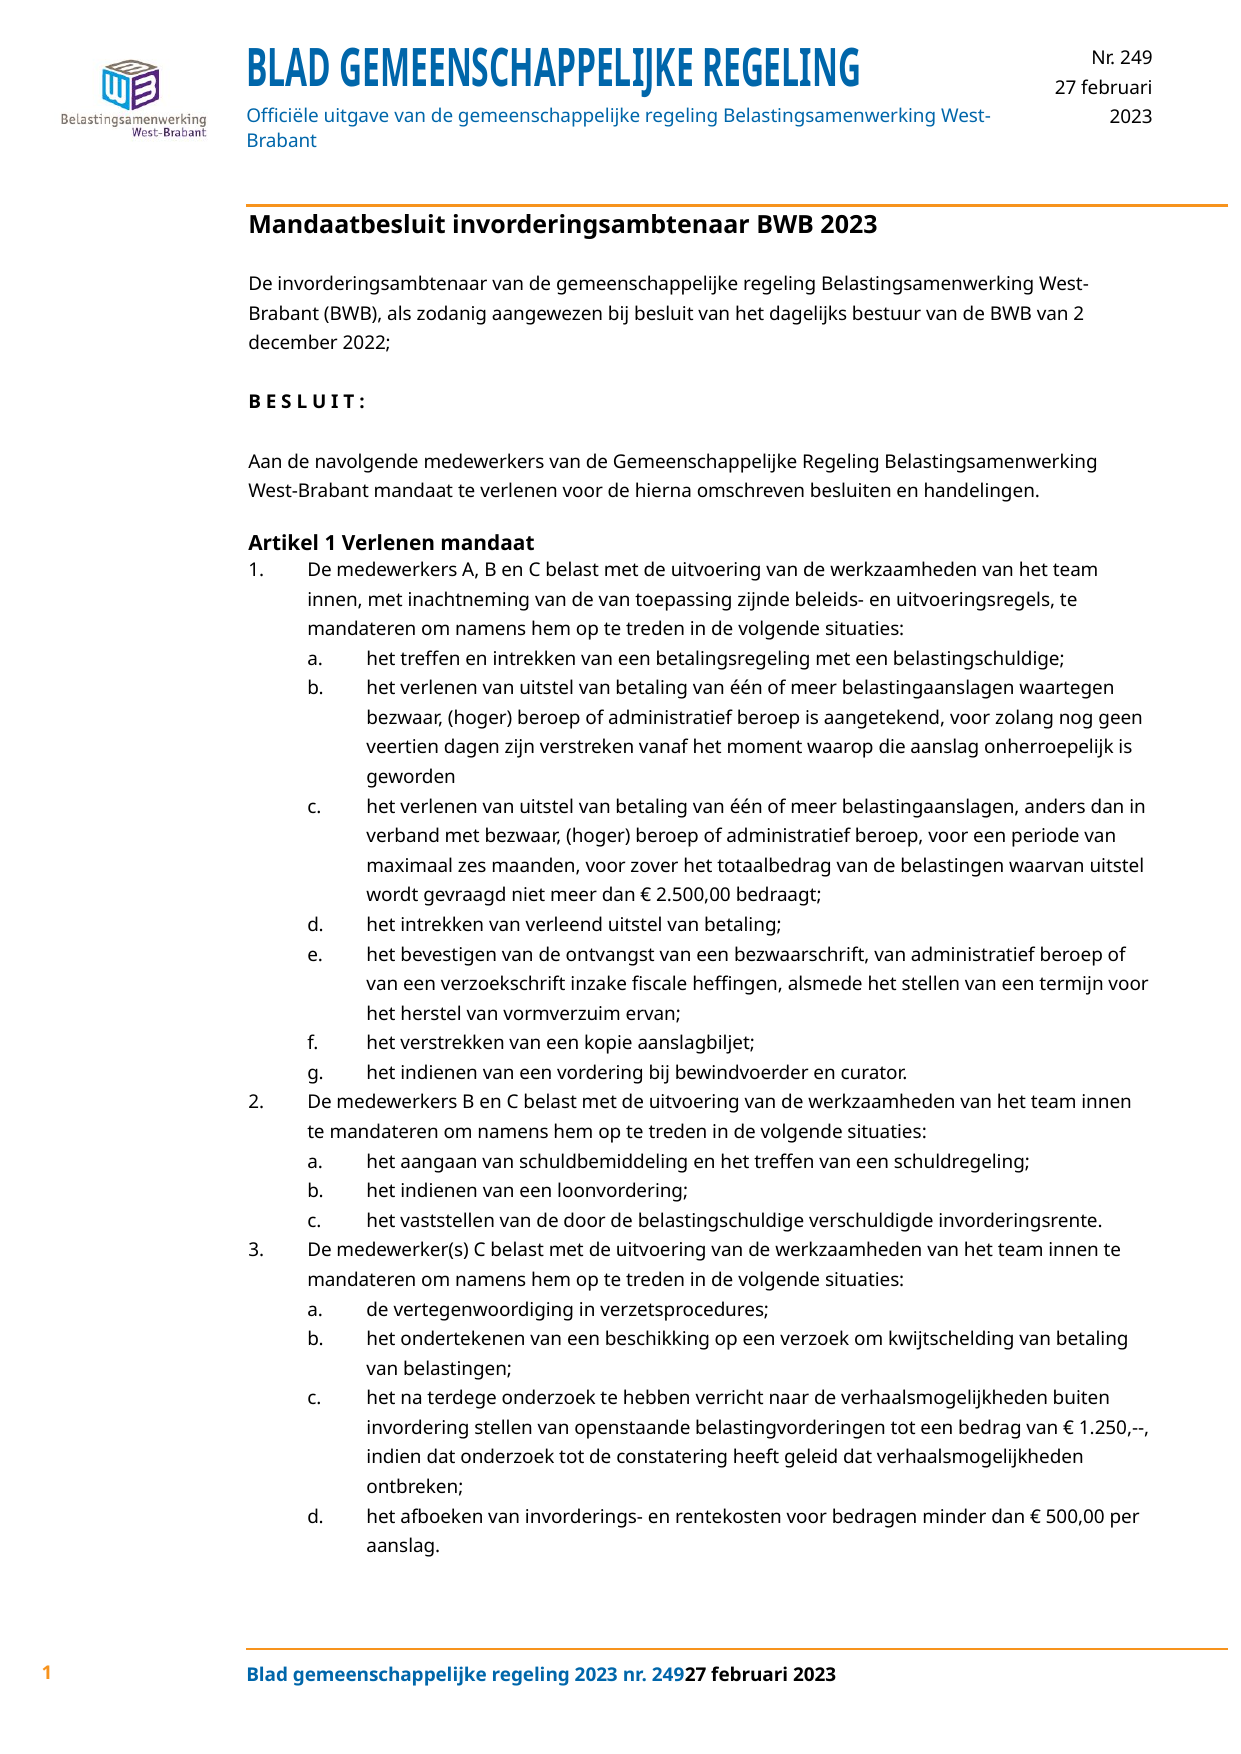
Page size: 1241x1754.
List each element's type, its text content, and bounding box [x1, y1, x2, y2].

list het aangaan van schuldbemiddeling en het treffen van een schuldregeling; [307, 1148, 1152, 1174]
list het bevestigen van de ontvangst van een bezwaarschrift, van administratief beroep of van een verzoekschrift inzake fiscale heffingen, alsmede het stellen van een termijn voor het herstel van vormverzuim ervan; [307, 941, 1152, 1026]
text Artikel 1 Verlenen mandaat [248, 528, 1152, 556]
text Aan de navolgende medewerkers van de Gemeenschappelijke Regeling Belastingsamenwerking West-Brabant mandaat te verlenen voor de hierna omschreven besluiten en handelingen. [248, 448, 1152, 503]
list het intrekken van verleend uitstel van betaling; [307, 911, 1152, 937]
list de vertegenwoordiging in verzetsprocedures; [307, 1296, 1152, 1322]
list het na terdege onderzoek te hebben verricht naar de verhaalsmogelijkheden buiten invordering stellen van openstaande belastingvorderingen tot een bedrag van € 1.250,--, indien dat onderzoek tot de constatering heeft geleid dat verhaalsmogelijkheden ontbreken; [307, 1384, 1152, 1499]
text B E S L U I T : [248, 389, 1152, 414]
text Mandaatbesluit invorderingsambtenaar BWB 2023 [248, 207, 1152, 241]
list het treffen en intrekken van een betalingsregeling met een belastingschuldige; [307, 645, 1152, 671]
list het indienen van een loonvordering; [307, 1177, 1152, 1203]
list De medewerker(s) C belast met de uitvoering van de werkzaamheden van het team innen te mandateren om namens hem op te treden in de volgende situaties: [248, 1237, 1152, 1292]
picture [41, 47, 231, 172]
list het afboeken van invorderings- en rentekosten voor bedragen minder dan € 500,00 per aanslag. [307, 1503, 1152, 1558]
list het indienen van een vordering bij bewindvoerder en curator. [307, 1059, 1152, 1085]
list het vaststellen van de door de belastingschuldige verschuldigde invorderingsrente. [307, 1207, 1152, 1233]
text De invorderingsambtenaar van de gemeenschappelijke regeling Belastingsamenwerking West-Brabant (BWB), als zodanig aangewezen bij besluit van het dagelijks bestuur van de BWB van 2 december 2022; [248, 270, 1152, 355]
list het verlenen van uitstel van betaling van één of meer belastingaanslagen waartegen bezwaar, (hoger) beroep of administratief beroep is aangetekend, voor zolang nog geen veertien dagen zijn verstreken vanaf het moment waarop die aanslag onherroepelijk is geworden [307, 674, 1152, 789]
list het ondertekenen van een beschikking op een verzoek om kwijtschelding van betaling van belastingen; [307, 1325, 1152, 1381]
list het verlenen van uitstel van betaling van één of meer belastingaanslagen, anders dan in verband met bezwaar, (hoger) beroep of administratief beroep, voor een periode van maximaal zes maanden, voor zover het totaalbedrag van de belastingen waarvan uitstel wordt gevraagd niet meer dan € 2.500,00 bedraagt; [307, 793, 1152, 907]
list De medewerkers A, B en C belast met de uitvoering van de werkzaamheden van het team innen, met inachtneming van de van toepassing zijnde beleids- en uitvoeringsregels, te mandateren om namens hem op te treden in de volgende situaties: [248, 556, 1152, 641]
list De medewerkers B en C belast met de uitvoering van de werkzaamheden van het team innen te mandateren om namens hem op te treden in de volgende situaties: [248, 1089, 1152, 1144]
list het verstrekken van een kopie aanslagbiljet; [307, 1029, 1152, 1055]
